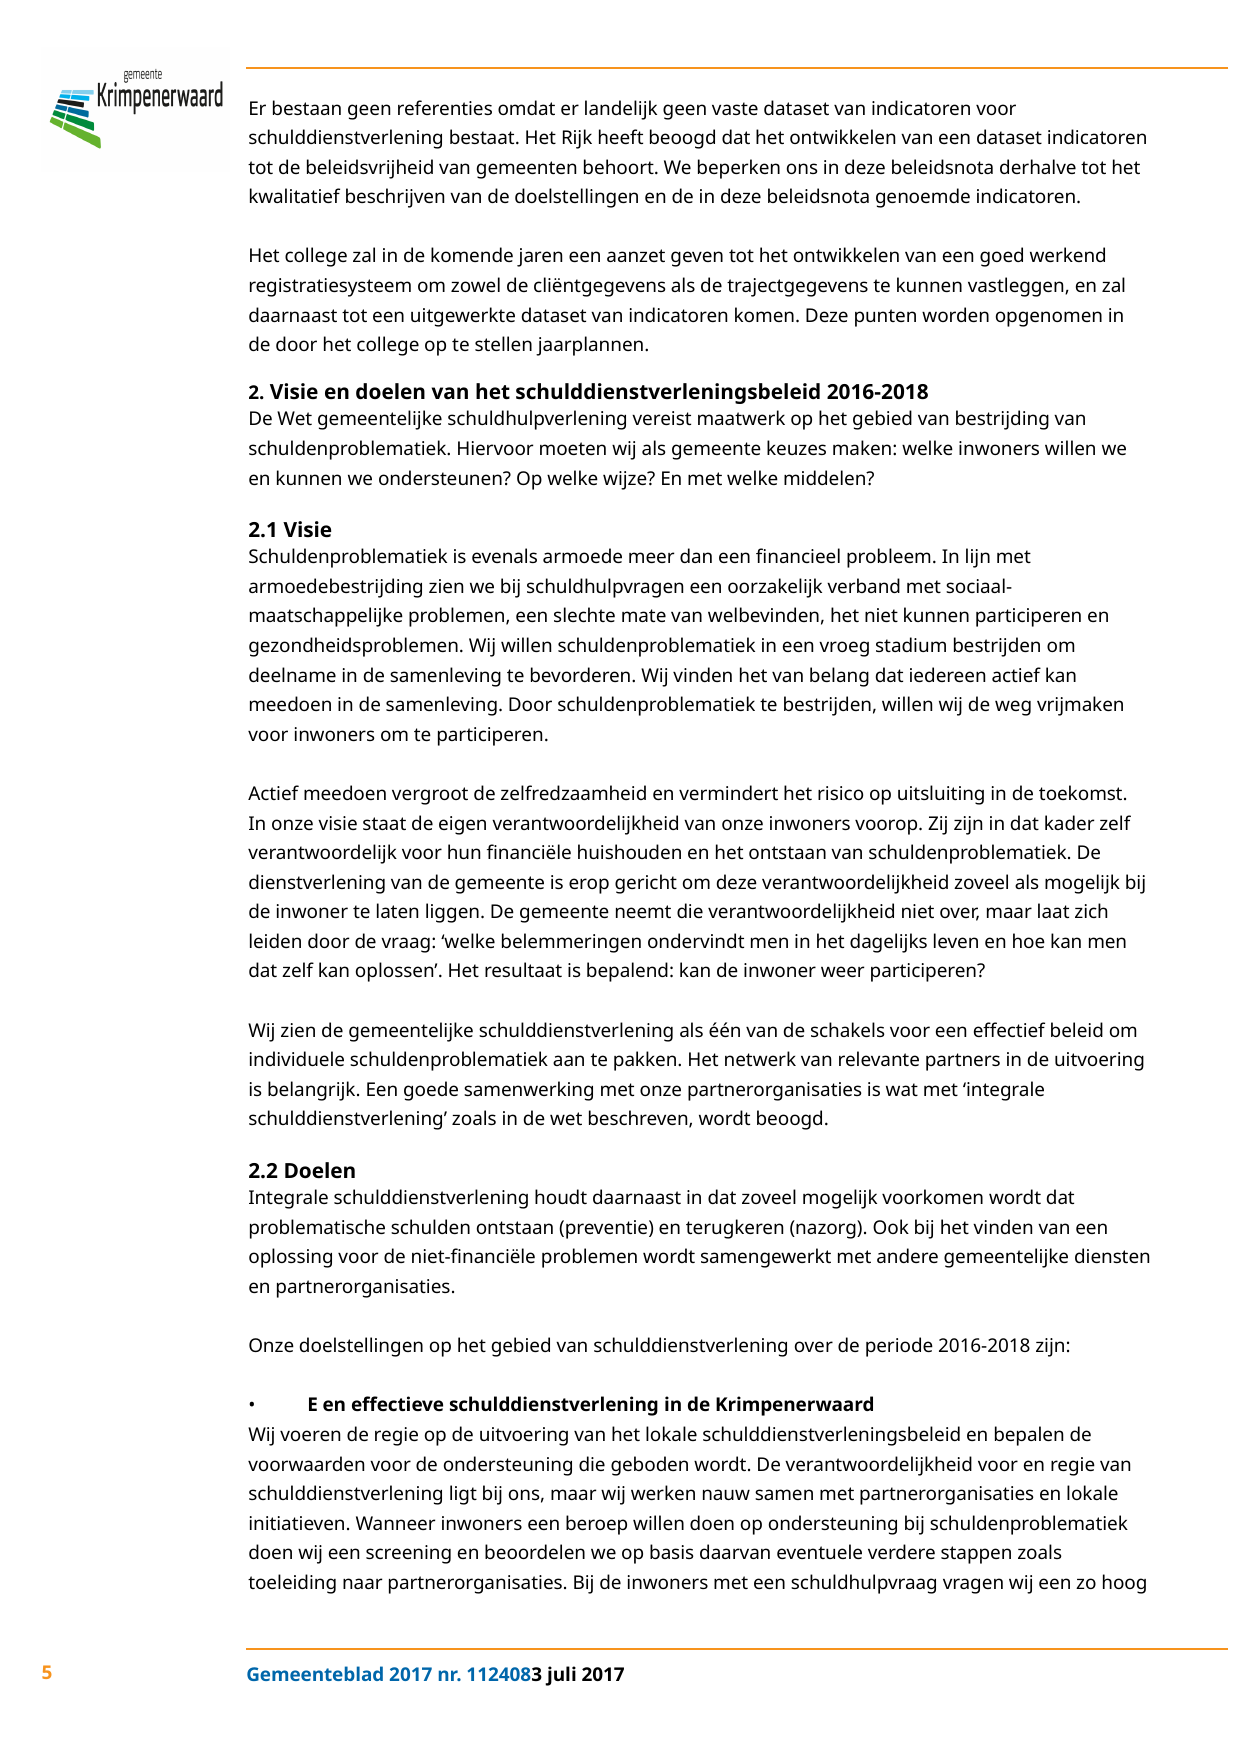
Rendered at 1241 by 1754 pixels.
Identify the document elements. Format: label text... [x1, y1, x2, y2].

list E en effectieve schulddienstverlening in de Krimpenerwaard [248, 1392, 1152, 1417]
text Wij voeren de regie op de uitvoering van het lokale schulddienstverleningsbeleid en bepalen de voorwaarden voor de ondersteuning die geboden wordt. De verantwoordelijkheid voor en regie van schulddienstverlening ligt bij ons, maar wij werken nauw samen met partnerorganisaties en lokale initiatieven. Wanneer inwoners een beroep willen doen op ondersteuning bij schuldenproblematiek doen wij een screening en beoordelen we op basis daarvan eventuele verdere stappen zoals toeleiding naar partnerorganisaties. Bij de inwoners met een schuldhulpvraag vragen wij een zo hoog [248, 1421, 1152, 1595]
text Integrale schulddienstverlening houdt daarnaast in dat zoveel mogelijk voorkomen wordt dat problematische schulden ontstaan (preventie) en terugkeren (nazorg). Ook bij het vinden van een oplossing voor de niet-financiële problemen wordt samengewerkt met andere gemeentelijke diensten en partnerorganisaties. [248, 1184, 1152, 1299]
text In onze visie staat de eigen verantwoordelijkheid van onze inwoners voorop. Zij zijn in dat kader zelf verantwoordelijk voor hun financiële huishouden en het ontstaan van schuldenproblematiek. De dienstverlening van de gemeente is erop gericht om deze verantwoordelijkheid zoveel als mogelijk bij de inwoner te laten liggen. De gemeente neemt die verantwoordelijkheid niet over, maar laat zich leiden door de vraag: ‘welke belemmeringen ondervindt men in het dagelijks leven en hoe kan men dat zelf kan oplossen’. Het resultaat is bepalend: kan de inwoner weer participeren? [248, 810, 1152, 983]
text 2.1 Visie [248, 515, 1152, 543]
text Schuldenproblematiek is evenals armoede meer dan een financieel probleem. In lijn met armoedebestrijding zien we bij schuldhulpvragen een oorzakelijk verband met sociaal-maatschappelijke problemen, een slechte mate van welbevinden, het niet kunnen participeren en gezondheidsproblemen. Wij willen schuldenproblematiek in een vroeg stadium bestrijden om deelname in de samenleving te bevorderen. Wij vinden het van belang dat iedereen actief kan meedoen in de samenleving. Door schuldenproblematiek te bestrijden, willen wij de weg vrijmaken voor inwoners om te participeren. [248, 543, 1152, 747]
text 2. Visie en doelen van het schulddienstverleningsbeleid 2016-2018 [248, 377, 1152, 406]
picture [41, 47, 231, 172]
text Onze doelstellingen op het gebied van schulddienstverlening over de periode 2016-2018 zijn: [248, 1332, 1152, 1358]
text Wij zien de gemeentelijke schulddienstverlening als één van de schakels voor een effectief beleid om individuele schuldenproblematiek aan te pakken. Het netwerk van relevante partners in de uitvoering is belangrijk. Een goede samenwerking met onze partnerorganisaties is wat met ‘integrale schulddienstverlening’ zoals in de wet beschreven, wordt beoogd. [248, 1017, 1152, 1131]
text Er bestaan geen referenties omdat er landelijk geen vaste dataset van indicatoren voor schulddienstverlening bestaat. Het Rijk heeft beoogd dat het ontwikkelen van een dataset indicatoren tot de beleidsvrijheid van gemeenten behoort. We beperken ons in deze beleidsnota derhalve tot het kwalitatief beschrijven van de doelstellingen en de in deze beleidsnota genoemde indicatoren. [248, 95, 1152, 209]
text Het college zal in de komende jaren een aanzet geven tot het ontwikkelen van een goed werkend registratiesysteem om zowel de cliëntgegevens als de trajectgegevens te kunnen vastleggen, en zal daarnaast tot een uitgewerkte dataset van indicatoren komen. Deze punten worden opgenomen in de door het college op te stellen jaarplannen. [248, 243, 1152, 357]
text Actief meedoen vergroot de zelfredzaamheid en vermindert het risico op uitsluiting in de toekomst. [248, 780, 1152, 806]
text 2.2 Doelen [248, 1156, 1152, 1184]
text De Wet gemeentelijke schuldhulpverlening vereist maatwerk op het gebied van bestrijding van schuldenproblematiek. Hiervoor moeten wij als gemeente keuzes maken: welke inwoners willen we en kunnen we ondersteunen? Op welke wijze? En met welke middelen? [248, 406, 1152, 490]
